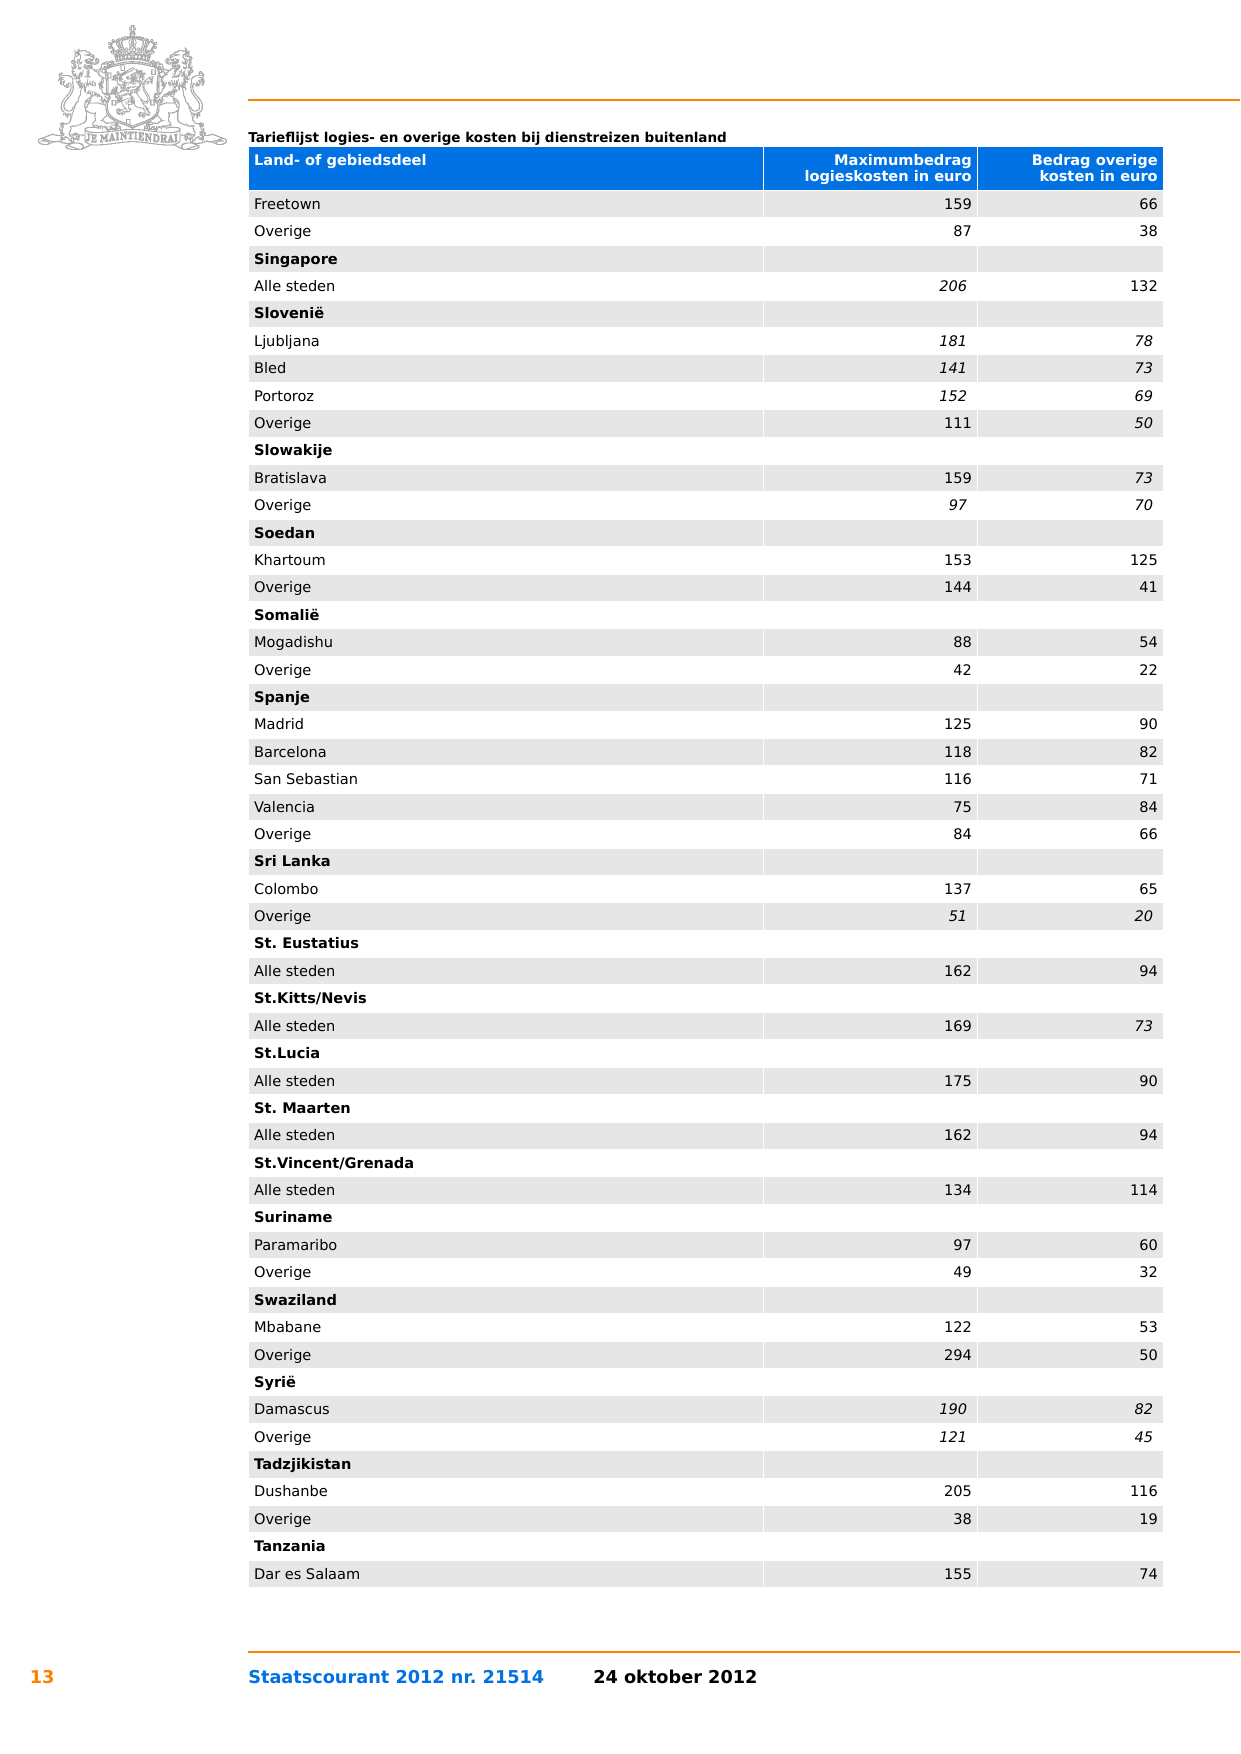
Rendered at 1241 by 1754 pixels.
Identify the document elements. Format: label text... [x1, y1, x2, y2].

table_cell 116 [978, 1479, 1163, 1505]
table_cell Overige [249, 575, 763, 601]
table_cell 294 [764, 1342, 977, 1368]
table_cell [978, 1287, 1163, 1313]
table_cell 118 [764, 739, 977, 765]
table_cell 69 [978, 383, 1163, 409]
table_cell 66 [978, 821, 1163, 847]
table_cell [978, 438, 1163, 464]
table_cell Freetown [249, 191, 763, 217]
table_cell 134 [764, 1177, 977, 1204]
table_cell Damascus [249, 1396, 763, 1423]
table_cell 125 [764, 712, 977, 738]
table_cell [764, 1287, 977, 1313]
table_cell [764, 1369, 977, 1395]
table_cell 54 [978, 629, 1163, 656]
table_cell [978, 1369, 1163, 1395]
table_cell Alle steden [249, 1068, 763, 1094]
table_cell [978, 1150, 1163, 1176]
table_cell Mogadishu [249, 629, 763, 656]
table_cell 137 [764, 876, 977, 902]
table_cell 50 [978, 410, 1163, 437]
table_cell 38 [764, 1506, 977, 1532]
table_cell 144 [764, 575, 977, 601]
table_cell Dar es Salaam [249, 1561, 763, 1587]
table_cell 122 [764, 1314, 977, 1341]
table_cell Overige [249, 821, 763, 847]
table_cell Alle steden [249, 1123, 763, 1149]
table_cell Slowakije [249, 438, 763, 464]
table_cell 75 [764, 794, 977, 820]
table_cell [764, 520, 977, 546]
table_cell 60 [978, 1232, 1163, 1258]
table_cell [764, 849, 977, 875]
table_cell Alle steden [249, 273, 763, 299]
table_cell St.Vincent/Grenada [249, 1150, 763, 1176]
table_cell 153 [764, 547, 977, 573]
table_cell [978, 246, 1163, 272]
table_header Tarieflijst logies- en overige kosten bij dienstreizen buitenland [248, 130, 1163, 146]
table_cell 32 [978, 1260, 1163, 1286]
table_cell 141 [764, 355, 977, 382]
table_cell [978, 931, 1163, 957]
table_cell Barcelona [249, 739, 763, 765]
table_cell [764, 986, 977, 1012]
table_cell Colombo [249, 876, 763, 902]
table_cell Alle steden [249, 1177, 763, 1204]
table_cell [978, 301, 1163, 327]
table_cell [764, 602, 977, 628]
table_cell 190 [764, 1396, 977, 1423]
table_cell 53 [978, 1314, 1163, 1341]
table_cell 71 [978, 766, 1163, 793]
table_cell 90 [978, 1068, 1163, 1094]
table_cell San Sebastian [249, 766, 763, 793]
table_cell [764, 1150, 977, 1176]
table_cell 152 [764, 383, 977, 409]
table_cell 87 [764, 219, 977, 245]
table_cell Tadzjikistan [249, 1451, 763, 1478]
table_cell 90 [978, 712, 1163, 738]
table_cell 175 [764, 1068, 977, 1094]
table_cell 19 [978, 1506, 1163, 1532]
table_cell 169 [764, 1013, 977, 1039]
table_cell 22 [978, 657, 1163, 683]
table_cell [978, 684, 1163, 711]
table_cell Overige [249, 903, 763, 930]
table_cell [978, 986, 1163, 1012]
table_cell Paramaribo [249, 1232, 763, 1258]
table_cell 73 [978, 465, 1163, 491]
table_cell Mbabane [249, 1314, 763, 1341]
table_cell Overige [249, 1506, 763, 1532]
table_cell 97 [764, 493, 977, 519]
table_cell 97 [764, 1232, 977, 1258]
table_cell [764, 438, 977, 464]
table_cell [978, 1451, 1163, 1478]
table_cell Syrië [249, 1369, 763, 1395]
table_cell 20 [978, 903, 1163, 930]
table_cell Sri Lanka [249, 849, 763, 875]
table_cell 70 [978, 493, 1163, 519]
table_cell Bedrag overige kosten in euro [978, 147, 1163, 190]
table_cell Somalië [249, 602, 763, 628]
table_cell 159 [764, 191, 977, 217]
table_cell 74 [978, 1561, 1163, 1587]
table_cell [764, 246, 977, 272]
table_cell [978, 1095, 1163, 1121]
table_cell Overige [249, 410, 763, 437]
table_cell 111 [764, 410, 977, 437]
table_cell 84 [764, 821, 977, 847]
table_cell 94 [978, 1123, 1163, 1149]
table_cell Overige [249, 1342, 763, 1368]
table_cell 121 [764, 1424, 977, 1450]
table_cell 162 [764, 958, 977, 984]
table_cell 88 [764, 629, 977, 656]
table_cell [764, 684, 977, 711]
table_cell Soedan [249, 520, 763, 546]
table_cell Maximumbedrag logieskosten in euro [764, 147, 977, 190]
table_cell Singapore [249, 246, 763, 272]
table_cell [764, 931, 977, 957]
table_cell Valencia [249, 794, 763, 820]
table_cell 73 [978, 355, 1163, 382]
table_cell 73 [978, 1013, 1163, 1039]
table_cell 116 [764, 766, 977, 793]
table_cell [978, 1534, 1163, 1560]
table_cell 42 [764, 657, 977, 683]
table_cell Overige [249, 219, 763, 245]
table_cell St.Kitts/Nevis [249, 986, 763, 1012]
table_cell 114 [978, 1177, 1163, 1204]
table_cell 84 [978, 794, 1163, 820]
table_cell Overige [249, 1424, 763, 1450]
picture [38, 25, 227, 150]
table_cell [764, 1534, 977, 1560]
table_cell Swaziland [249, 1287, 763, 1313]
table_cell [764, 301, 977, 327]
table_cell 205 [764, 1479, 977, 1505]
table_cell 159 [764, 465, 977, 491]
table_cell [978, 520, 1163, 546]
table_cell Overige [249, 1260, 763, 1286]
table_cell 65 [978, 876, 1163, 902]
table_cell Land- of gebiedsdeel [249, 147, 763, 190]
table_cell 66 [978, 191, 1163, 217]
table_cell Ljubljana [249, 328, 763, 354]
table_cell Bled [249, 355, 763, 382]
table_cell 82 [978, 1396, 1163, 1423]
table_cell Suriname [249, 1205, 763, 1231]
table_cell St.Lucia [249, 1040, 763, 1067]
table_cell 50 [978, 1342, 1163, 1368]
table_cell 94 [978, 958, 1163, 984]
table_cell [764, 1451, 977, 1478]
table_cell Alle steden [249, 1013, 763, 1039]
table_cell Dushanbe [249, 1479, 763, 1505]
table_cell 132 [978, 273, 1163, 299]
table_cell St. Eustatius [249, 931, 763, 957]
table_cell Madrid [249, 712, 763, 738]
table_cell St. Maarten [249, 1095, 763, 1121]
table_cell 38 [978, 219, 1163, 245]
table_cell [978, 602, 1163, 628]
table_cell [764, 1040, 977, 1067]
table_cell Alle steden [249, 958, 763, 984]
table_cell [978, 849, 1163, 875]
table_cell 206 [764, 273, 977, 299]
table_cell Tanzania [249, 1534, 763, 1560]
table_cell 162 [764, 1123, 977, 1149]
table_cell [978, 1205, 1163, 1231]
table_cell Khartoum [249, 547, 763, 573]
table_cell Overige [249, 493, 763, 519]
table_cell 51 [764, 903, 977, 930]
table_cell 45 [978, 1424, 1163, 1450]
table_cell 82 [978, 739, 1163, 765]
table_cell Slovenië [249, 301, 763, 327]
table_cell [764, 1095, 977, 1121]
table_cell 41 [978, 575, 1163, 601]
table_cell Bratislava [249, 465, 763, 491]
table_cell 78 [978, 328, 1163, 354]
table_cell Spanje [249, 684, 763, 711]
table_cell 181 [764, 328, 977, 354]
table_cell Portoroz [249, 383, 763, 409]
table_cell 125 [978, 547, 1163, 573]
table_cell Overige [249, 657, 763, 683]
table_cell 49 [764, 1260, 977, 1286]
table_cell [764, 1205, 977, 1231]
table_cell 155 [764, 1561, 977, 1587]
table_cell [978, 1040, 1163, 1067]
